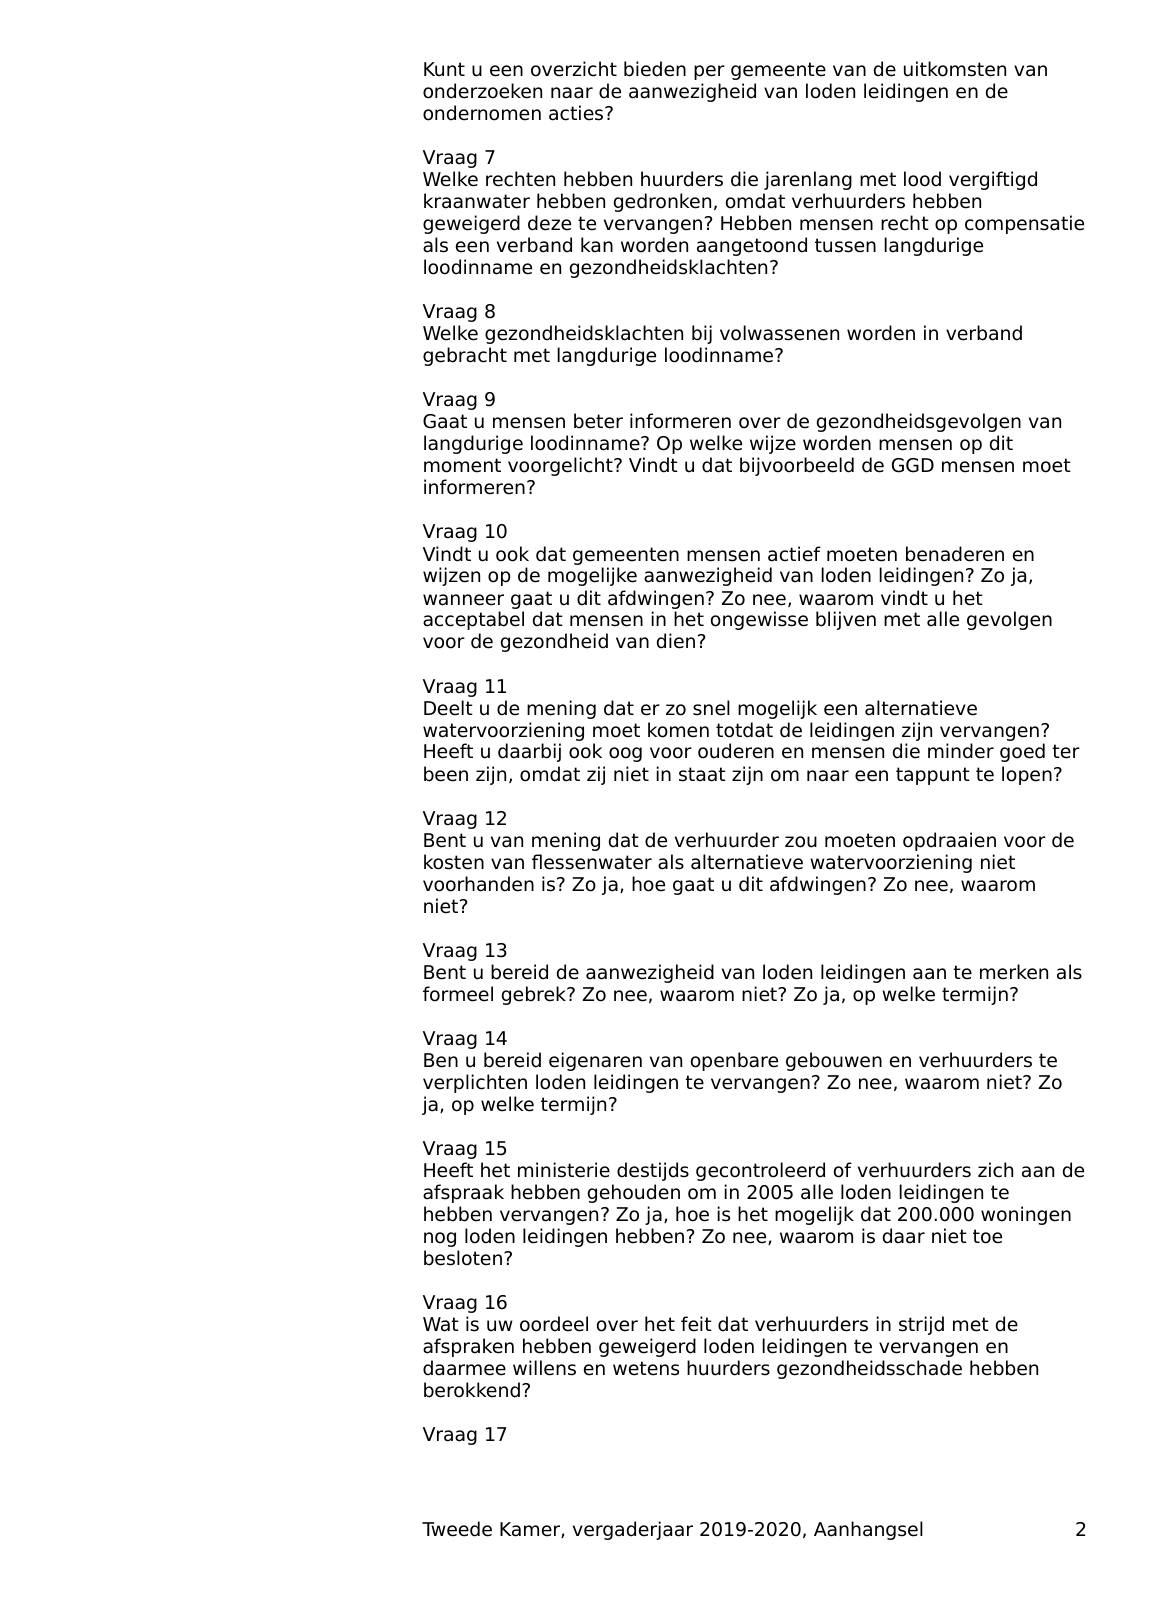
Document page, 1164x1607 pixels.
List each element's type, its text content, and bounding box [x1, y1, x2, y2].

text Welke rechten hebben huurders die jarenlang met lood vergiftigd kraanwater hebben gedronken, omdat verhuurders hebben geweigerd deze te vervangen? Hebben mensen recht op compensatie als een verband kan worden aangetoond tussen langdurige loodinname en gezondheidsklachten? [422, 169, 1087, 279]
text Kunt u een overzicht bieden per gemeente van de uitkomsten van onderzoeken naar de aanwezigheid van loden leidingen en de ondernomen acties? [422, 59, 1087, 125]
text Vraag 7 [422, 147, 1087, 169]
text Vraag 10 [422, 521, 1087, 543]
text Wat is uw oordeel over het feit dat verhuurders in strijd met de afspraken hebben geweigerd loden leidingen te vervangen en daarmee willens en wetens huurders gezondheidsschade hebben berokkend? [422, 1314, 1087, 1402]
text Vraag 13 [422, 940, 1087, 962]
text Bent u van mening dat de verhuurder zou moeten opdraaien voor de kosten van flessenwater als alternatieve watervoorziening niet voorhanden is? Zo ja, hoe gaat u dit afdwingen? Zo nee, waarom niet? [422, 829, 1087, 917]
text Vraag 14 [422, 1028, 1087, 1050]
text Welke gezondheidsklachten bij volwassenen worden in verband gebracht met langdurige loodinname? [422, 323, 1087, 367]
text Deelt u de mening dat er zo snel mogelijk een alternatieve watervoorziening moet komen totdat de leidingen zijn vervangen? Heeft u daarbij ook oog voor ouderen en mensen die minder goed ter been zijn, omdat zij niet in staat zijn om naar een tappunt te lopen? [422, 697, 1087, 785]
text Bent u bereid de aanwezigheid van loden leidingen aan te merken als formeel gebrek? Zo nee, waarom niet? Zo ja, op welke termijn? [422, 962, 1087, 1006]
text Ben u bereid eigenaren van openbare gebouwen en verhuurders te verplichten loden leidingen te vervangen? Zo nee, waarom niet? Zo ja, op welke termijn? [422, 1050, 1087, 1116]
text Heeft het ministerie destijds gecontroleerd of verhuurders zich aan de afspraak hebben gehouden om in 2005 alle loden leidingen te hebben vervangen? Zo ja, hoe is het mogelijk dat 200.000 woningen nog loden leidingen hebben? Zo nee, waarom is daar niet toe besloten? [422, 1160, 1087, 1270]
text Vraag 9 [422, 389, 1087, 411]
text Vraag 8 [422, 301, 1087, 323]
text Vraag 11 [422, 676, 1087, 697]
text Vindt u ook dat gemeenten mensen actief moeten benaderen en wijzen op de mogelijke aanwezigheid van loden leidingen? Zo ja, wanneer gaat u dit afdwingen? Zo nee, waarom vindt u het acceptabel dat mensen in het ongewisse blijven met alle gevolgen voor de gezondheid van dien? [422, 543, 1087, 653]
text Vraag 15 [422, 1138, 1087, 1160]
text Vraag 16 [422, 1292, 1087, 1314]
text Vraag 17 [422, 1424, 1087, 1446]
text Gaat u mensen beter informeren over de gezondheidsgevolgen van langdurige loodinname? Op welke wijze worden mensen op dit moment voorgelicht? Vindt u dat bijvoorbeeld de GGD mensen moet informeren? [422, 411, 1087, 499]
text Vraag 12 [422, 808, 1087, 829]
